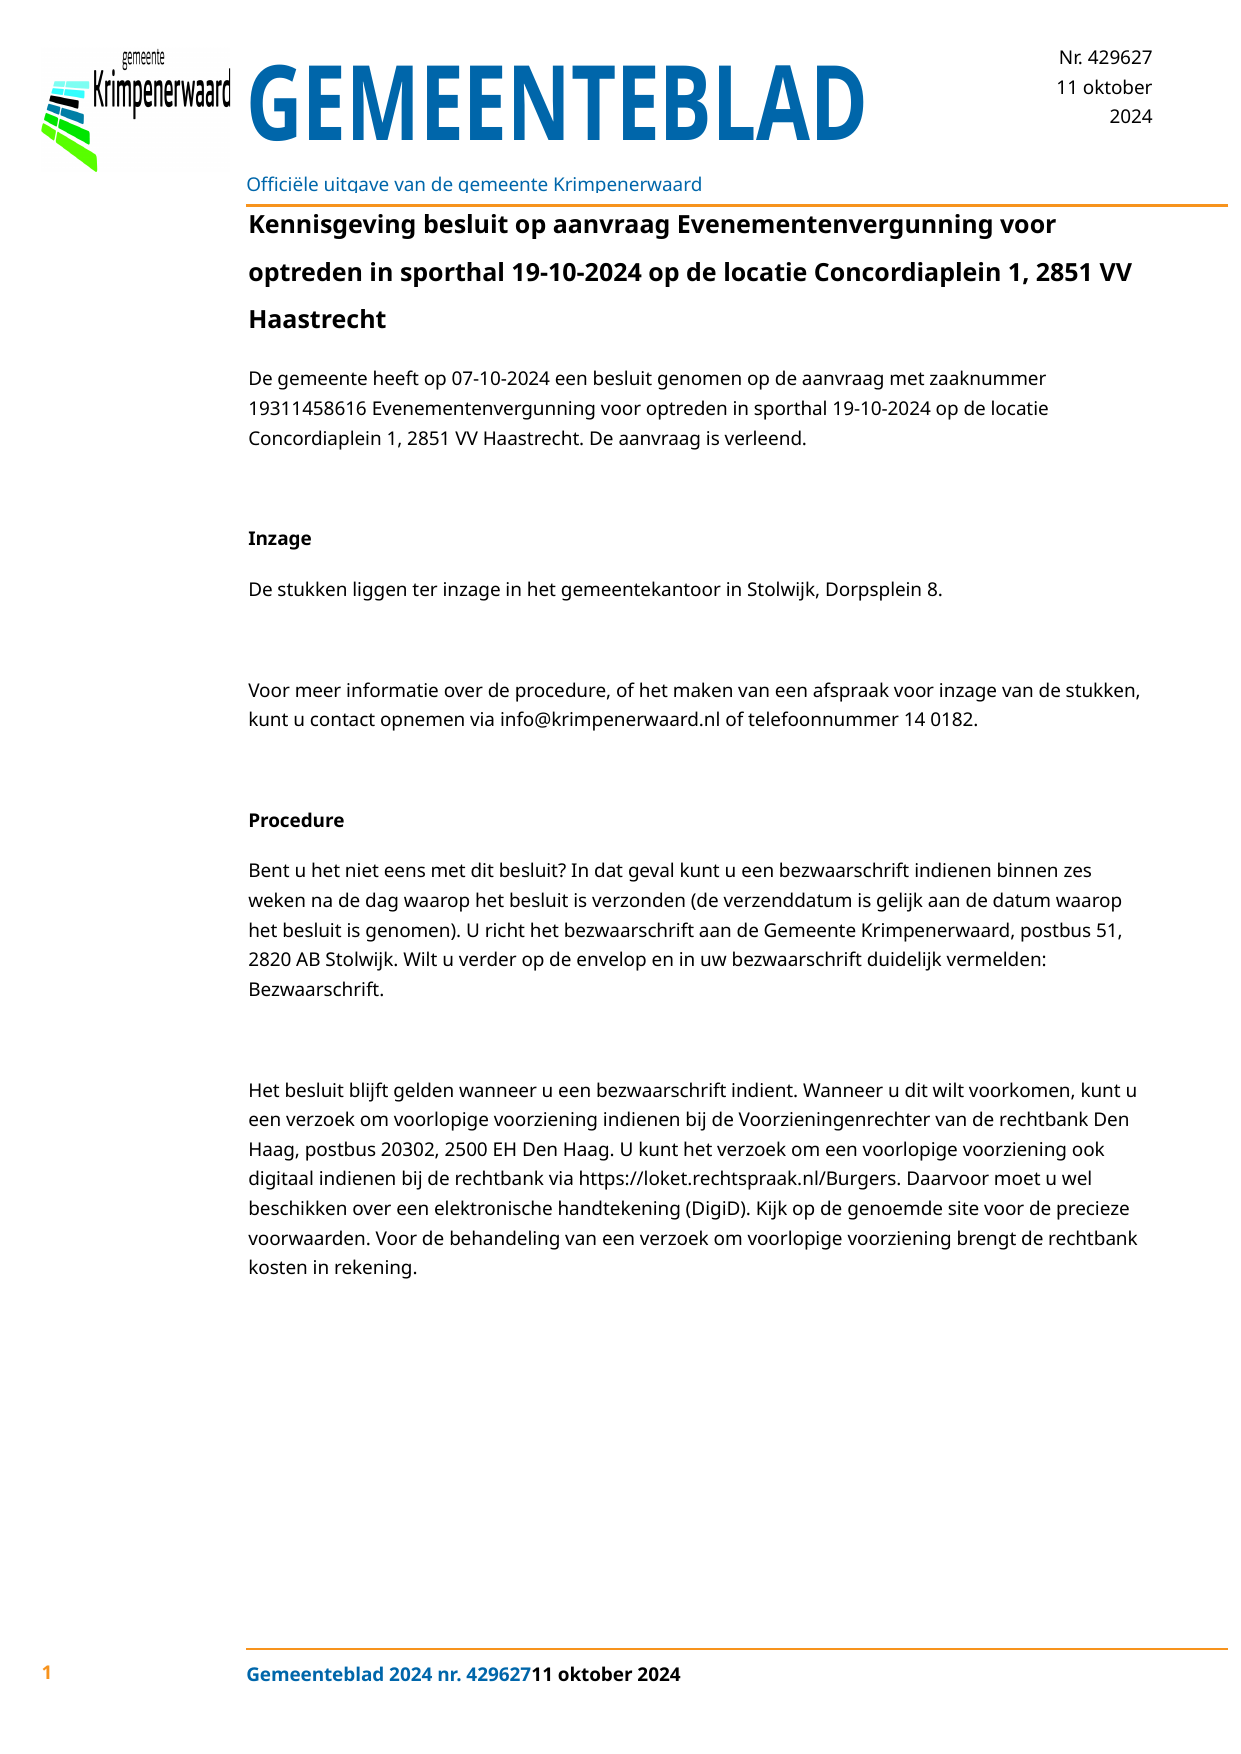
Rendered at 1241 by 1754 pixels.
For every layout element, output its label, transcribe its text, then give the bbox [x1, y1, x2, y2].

picture [41, 47, 231, 172]
text De stukken liggen ter inzage in het gemeentekantoor in Stolwijk, Dorpsplein 8. [248, 576, 1152, 602]
text Kennisgeving besluit op aanvraag Evenementenvergunning voor optreden in sporthal 19-10-2024 op de locatie Concordiaplein 1, 2851 VV Haastrecht [248, 207, 1152, 336]
text Procedure [248, 807, 1152, 833]
text Bent u het niet eens met dit besluit? In dat geval kunt u een bezwaarschrift indienen binnen zes weken na de dag waarop het besluit is verzonden (de verzenddatum is gelijk aan de datum waarop het besluit is genomen). U richt het bezwaarschrift aan de Gemeente Krimpenerwaard, postbus 51, 2820 AB Stolwijk. Wilt u verder op de envelop en in uw bezwaarschrift duidelijk vermelden: Bezwaarschrift. [248, 858, 1152, 1002]
text Het besluit blijft gelden wanneer u een bezwaarschrift indient. Wanneer u dit wilt voorkomen, kunt u een verzoek om voorlopige voorziening indienen bij de Voorzieningenrechter van de rechtbank Den Haag, postbus 20302, 2500 EH Den Haag. U kunt het verzoek om een voorlopige voorziening ook digitaal indienen bij de rechtbank via https://loket.rechtspraak.nl/Burgers. Daarvoor moet u wel beschikken over een elektronische handtekening (DigiD). Kijk op de genoemde site voor de precieze voorwaarden. Voor de behandeling van een verzoek om voorlopige voorziening brengt de rechtbank kosten in rekening. [248, 1077, 1152, 1280]
text De gemeente heeft op 07-10-2024 een besluit genomen op de aanvraag met zaaknummer 19311458616 Evenementenvergunning voor optreden in sporthal 19-10-2024 op de locatie Concordiaplein 1, 2851 VV Haastrecht. De aanvraag is verleend. [248, 366, 1152, 450]
text Inzage [248, 526, 1152, 551]
text Voor meer informatie over de procedure, of het maken van een afspraak voor inzage van de stukken, kunt u contact opnemen via info@krimpenerwaard.nl of telefoonnummer 14 0182. [248, 677, 1152, 732]
